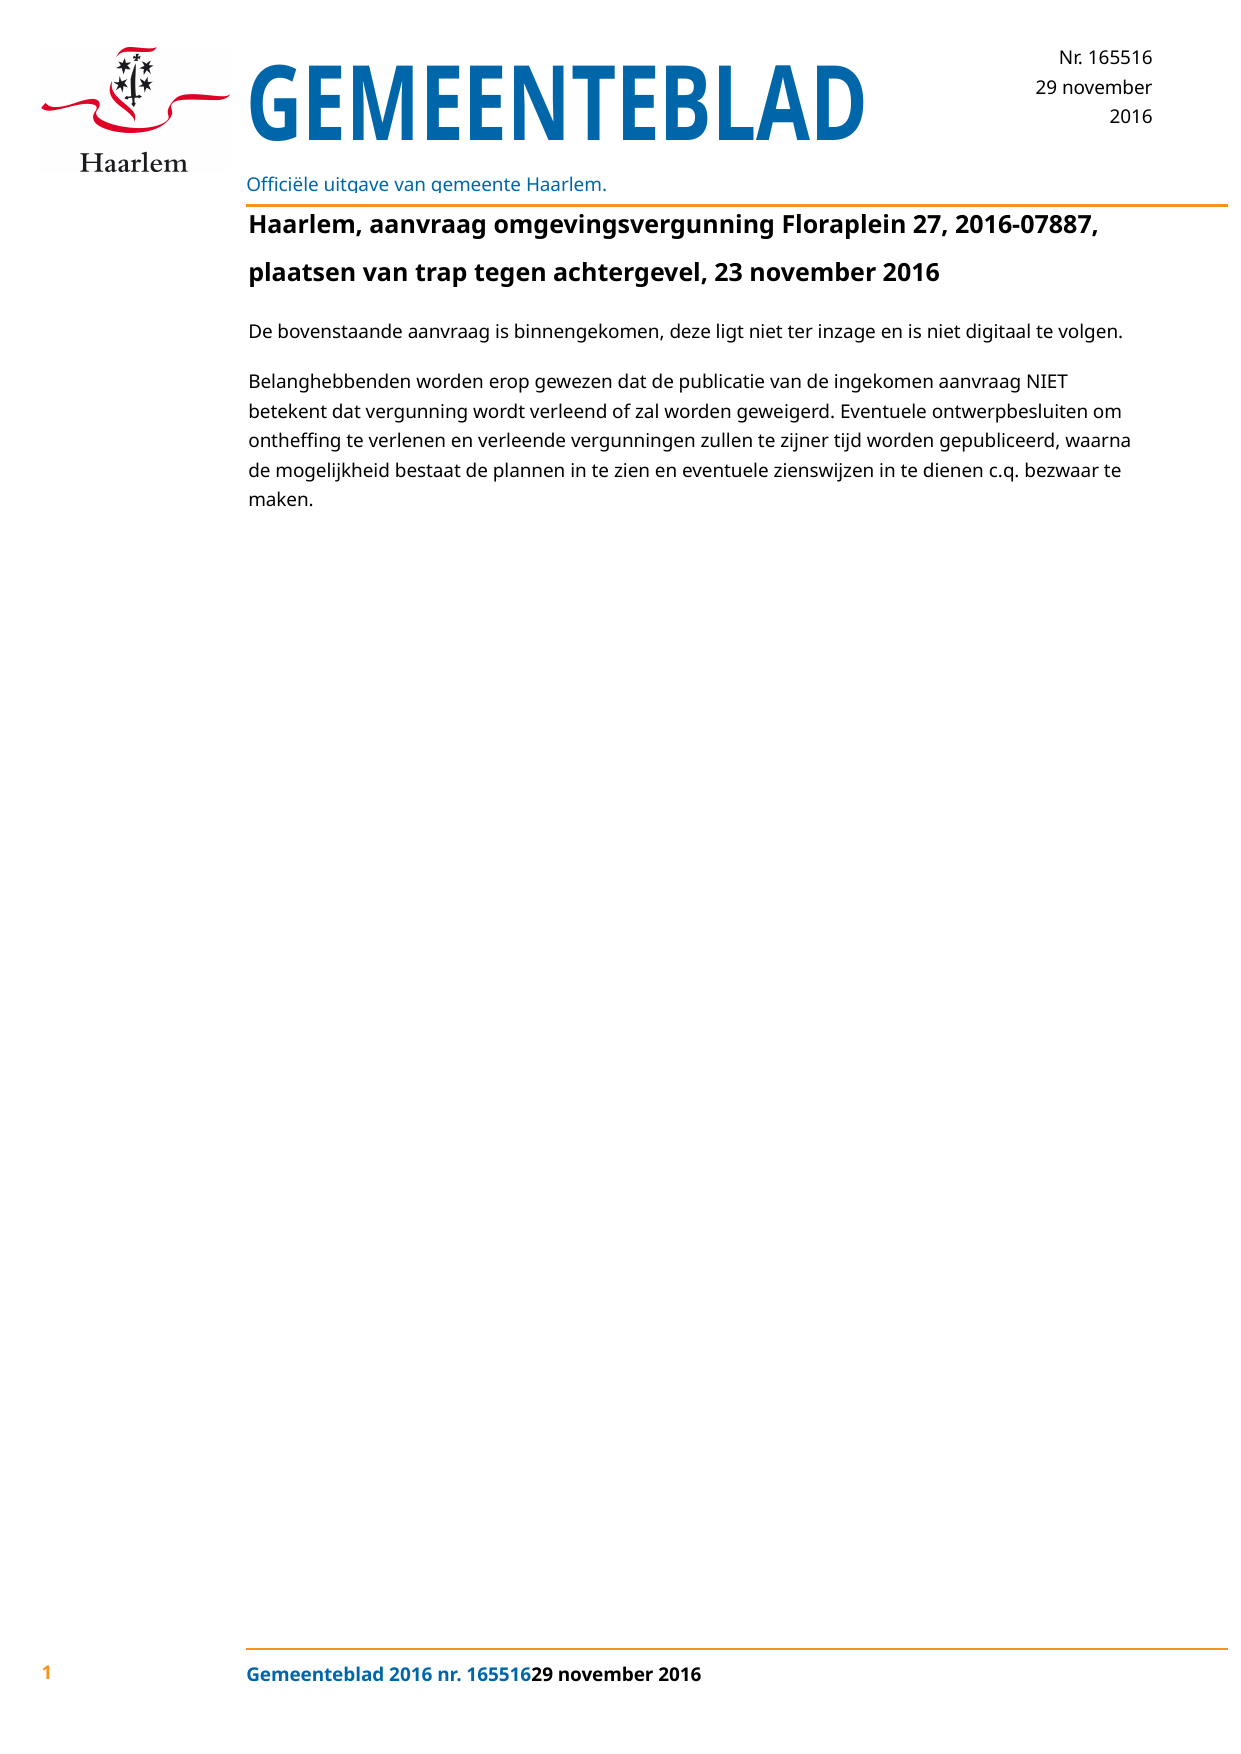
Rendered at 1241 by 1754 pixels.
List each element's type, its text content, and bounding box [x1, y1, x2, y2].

text Haarlem, aanvraag omgevingsvergunning Floraplein 27, 2016-07887, plaatsen van trap tegen achtergevel, 23 november 2016 [248, 207, 1152, 288]
text De bovenstaande aanvraag is binnengekomen, deze ligt niet ter inzage en is niet digitaal te volgen. [248, 318, 1152, 344]
text Belanghebbenden worden erop gewezen dat de publicatie van de ingekomen aanvraag NIET betekent dat vergunning wordt verleend of zal worden geweigerd. Eventuele ontwerpbesluiten om ontheffing te verlenen en verleende vergunningen zullen te zijner tijd worden gepubliceerd, waarna de mogelijkheid bestaat de plannen in te zien en eventuele zienswijzen in te dienen c.q. bezwaar te maken. [248, 368, 1152, 512]
picture [41, 47, 231, 172]
